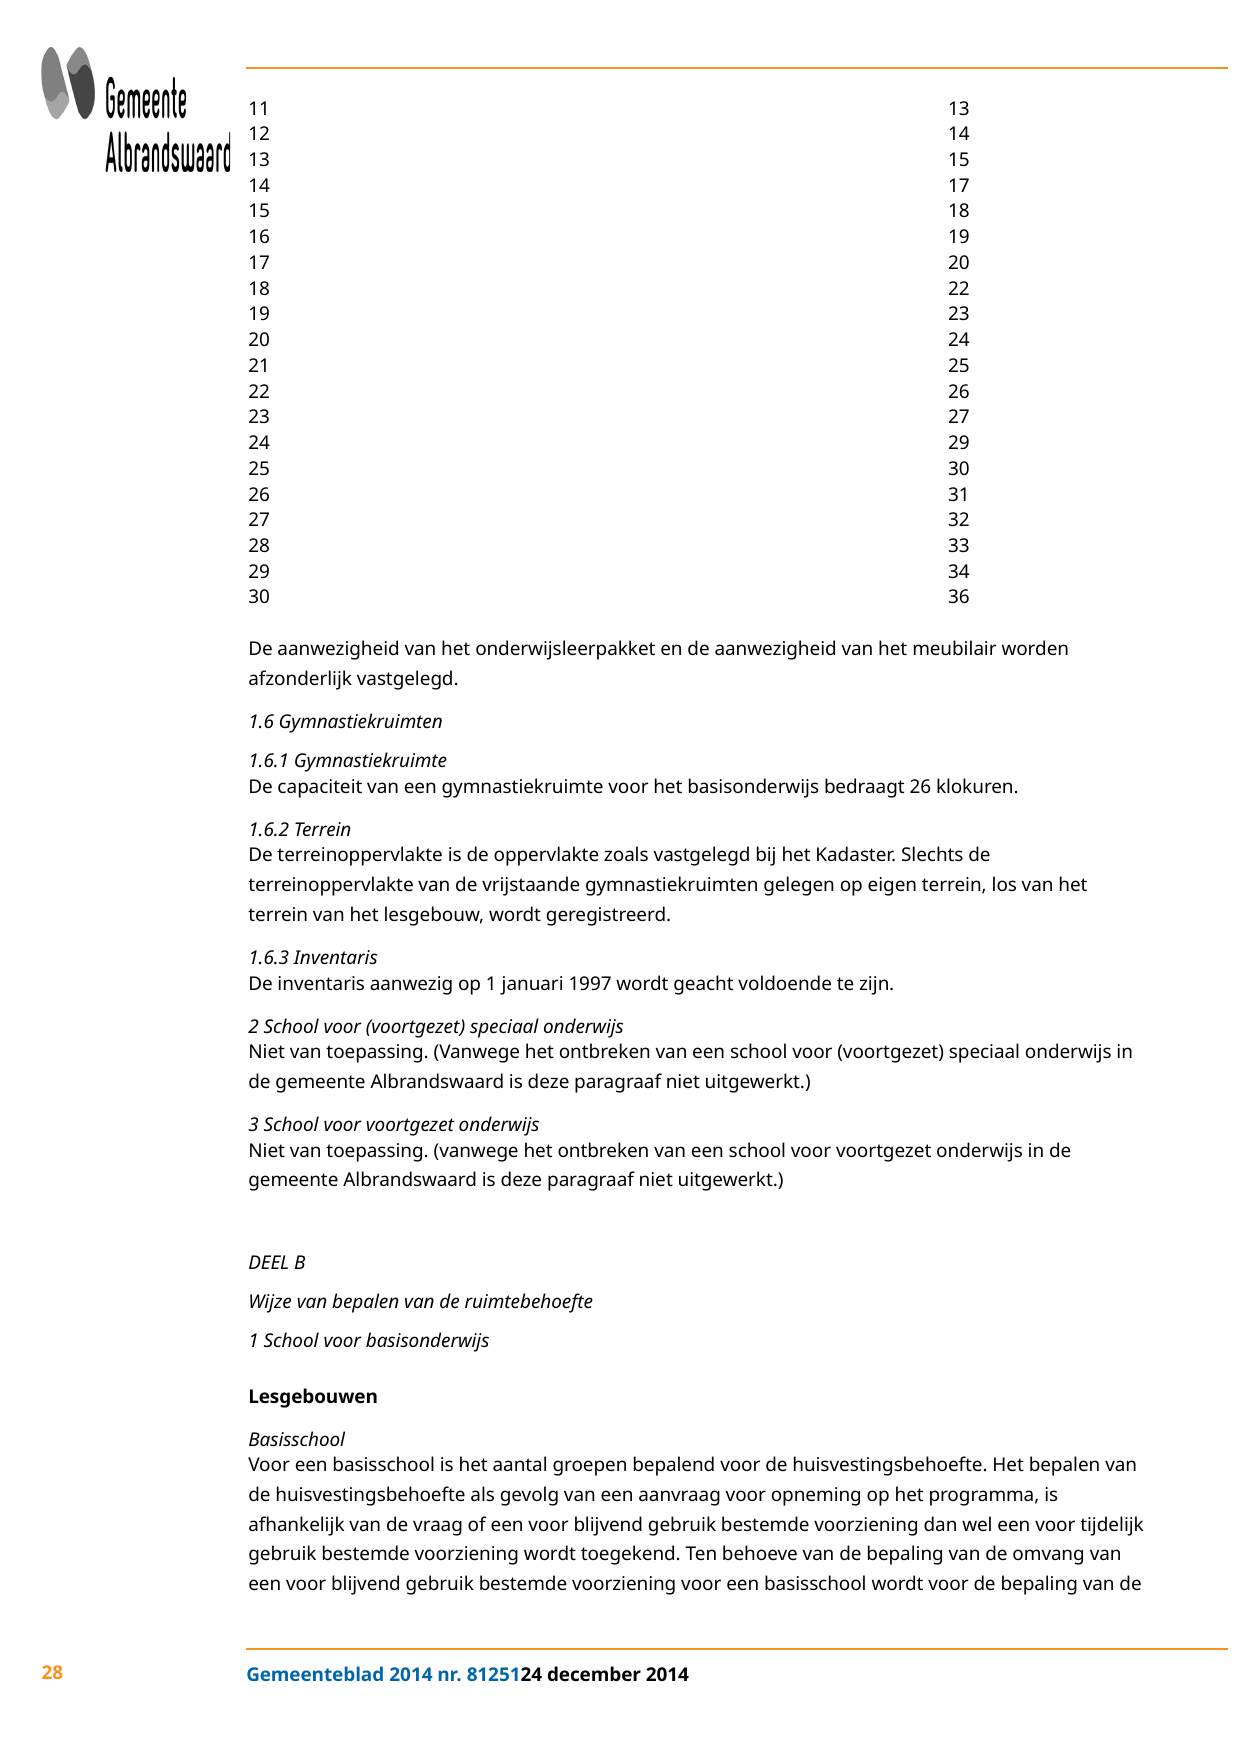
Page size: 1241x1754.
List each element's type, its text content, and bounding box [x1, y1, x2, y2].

table_cell 13 [948, 95, 1152, 121]
table_cell 29 [948, 429, 1152, 455]
table_cell 19 [948, 224, 1152, 249]
table_cell 28 [248, 532, 948, 558]
table_cell 27 [248, 506, 948, 532]
text Niet van toepassing. (Vanwege het ontbreken van een school voor (voortgezet) speciaal onderwijs in de gemeente Albrandswaard is deze paragraaf niet uitgewerkt.) [248, 1038, 1152, 1094]
picture [41, 47, 231, 172]
table_cell 20 [948, 249, 1152, 275]
text 1.6.1 Gymnastiekruimte [248, 747, 1152, 773]
table_cell 31 [948, 481, 1152, 506]
text De inventaris aanwezig op 1 januari 1997 wordt geacht voldoende te zijn. [248, 970, 1152, 995]
text Lesgebouwen [248, 1383, 1152, 1408]
table_cell 16 [248, 224, 948, 249]
table_cell 23 [948, 301, 1152, 326]
table_cell 14 [948, 121, 1152, 146]
text Basisschool [248, 1426, 1152, 1452]
text 1.6.3 Inventaris [248, 944, 1152, 970]
table_cell 17 [948, 172, 1152, 198]
table_cell 18 [948, 198, 1152, 223]
table_cell 21 [248, 352, 948, 378]
table_cell 36 [948, 584, 1152, 609]
table_cell 15 [948, 146, 1152, 172]
text DEEL B [248, 1249, 1152, 1275]
table_cell 34 [948, 558, 1152, 584]
table_cell 13 [248, 146, 948, 172]
table_cell 11 [248, 95, 948, 121]
table_cell 17 [248, 249, 948, 275]
text Voor een basisschool is het aantal groepen bepalend voor de huisvestingsbehoefte. Het bepalen van de huisvestingsbehoefte als gevolg van een aanvraag voor opneming op het programma, is afhankelijk van de vraag of een voor blijvend gebruik bestemde voorziening dan wel een voor tijdelijk gebruik bestemde voorziening wordt toegekend. Ten behoeve van de bepaling van de omvang van een voor blijvend gebruik bestemde voorziening voor een basisschool wordt voor de bepaling van de [248, 1452, 1152, 1596]
table_cell 25 [248, 455, 948, 481]
table_cell 19 [248, 301, 948, 326]
text 3 School voor voortgezet onderwijs [248, 1111, 1152, 1137]
text De aanwezigheid van het onderwijsleerpakket en de aanwezigheid van het meubilair worden afzonderlijk vastgelegd. [248, 635, 1152, 690]
table_cell 24 [248, 429, 948, 455]
table_cell 20 [248, 326, 948, 352]
table_cell 33 [948, 532, 1152, 558]
table_cell 15 [248, 198, 948, 223]
text Niet van toepassing. (vanwege het ontbreken van een school voor voortgezet onderwijs in de gemeente Albrandswaard is deze paragraaf niet uitgewerkt.) [248, 1137, 1152, 1192]
table_cell 12 [248, 121, 948, 146]
table_cell 27 [948, 404, 1152, 429]
text 1.6 Gymnastiekruimten [248, 708, 1152, 733]
text 1 School voor basisonderwijs [248, 1327, 1152, 1353]
table_cell 24 [948, 326, 1152, 352]
table_cell 22 [248, 378, 948, 403]
table_cell 30 [948, 455, 1152, 481]
table_cell 14 [248, 172, 948, 198]
text Wijze van bepalen van de ruimtebehoefte [248, 1288, 1152, 1314]
table_cell 23 [248, 404, 948, 429]
table_cell 26 [248, 481, 948, 506]
text De terreinoppervlakte is de oppervlakte zoals vastgelegd bij het Kadaster. Slechts de terreinoppervlakte van de vrijstaande gymnastiekruimten gelegen op eigen terrein, los van het terrein van het lesgebouw, wordt geregistreerd. [248, 842, 1152, 927]
table_cell 25 [948, 352, 1152, 378]
table_cell 18 [248, 275, 948, 301]
text De capaciteit van een gymnastiekruimte voor het basisonderwijs bedraagt 26 klokuren. [248, 773, 1152, 798]
text 1.6.2 Terrein [248, 816, 1152, 842]
table_cell 26 [948, 378, 1152, 403]
table_cell 29 [248, 558, 948, 584]
table_cell 22 [948, 275, 1152, 301]
text 2 School voor (voortgezet) speciaal onderwijs [248, 1013, 1152, 1038]
table_cell 30 [248, 584, 948, 609]
table_cell 32 [948, 506, 1152, 532]
